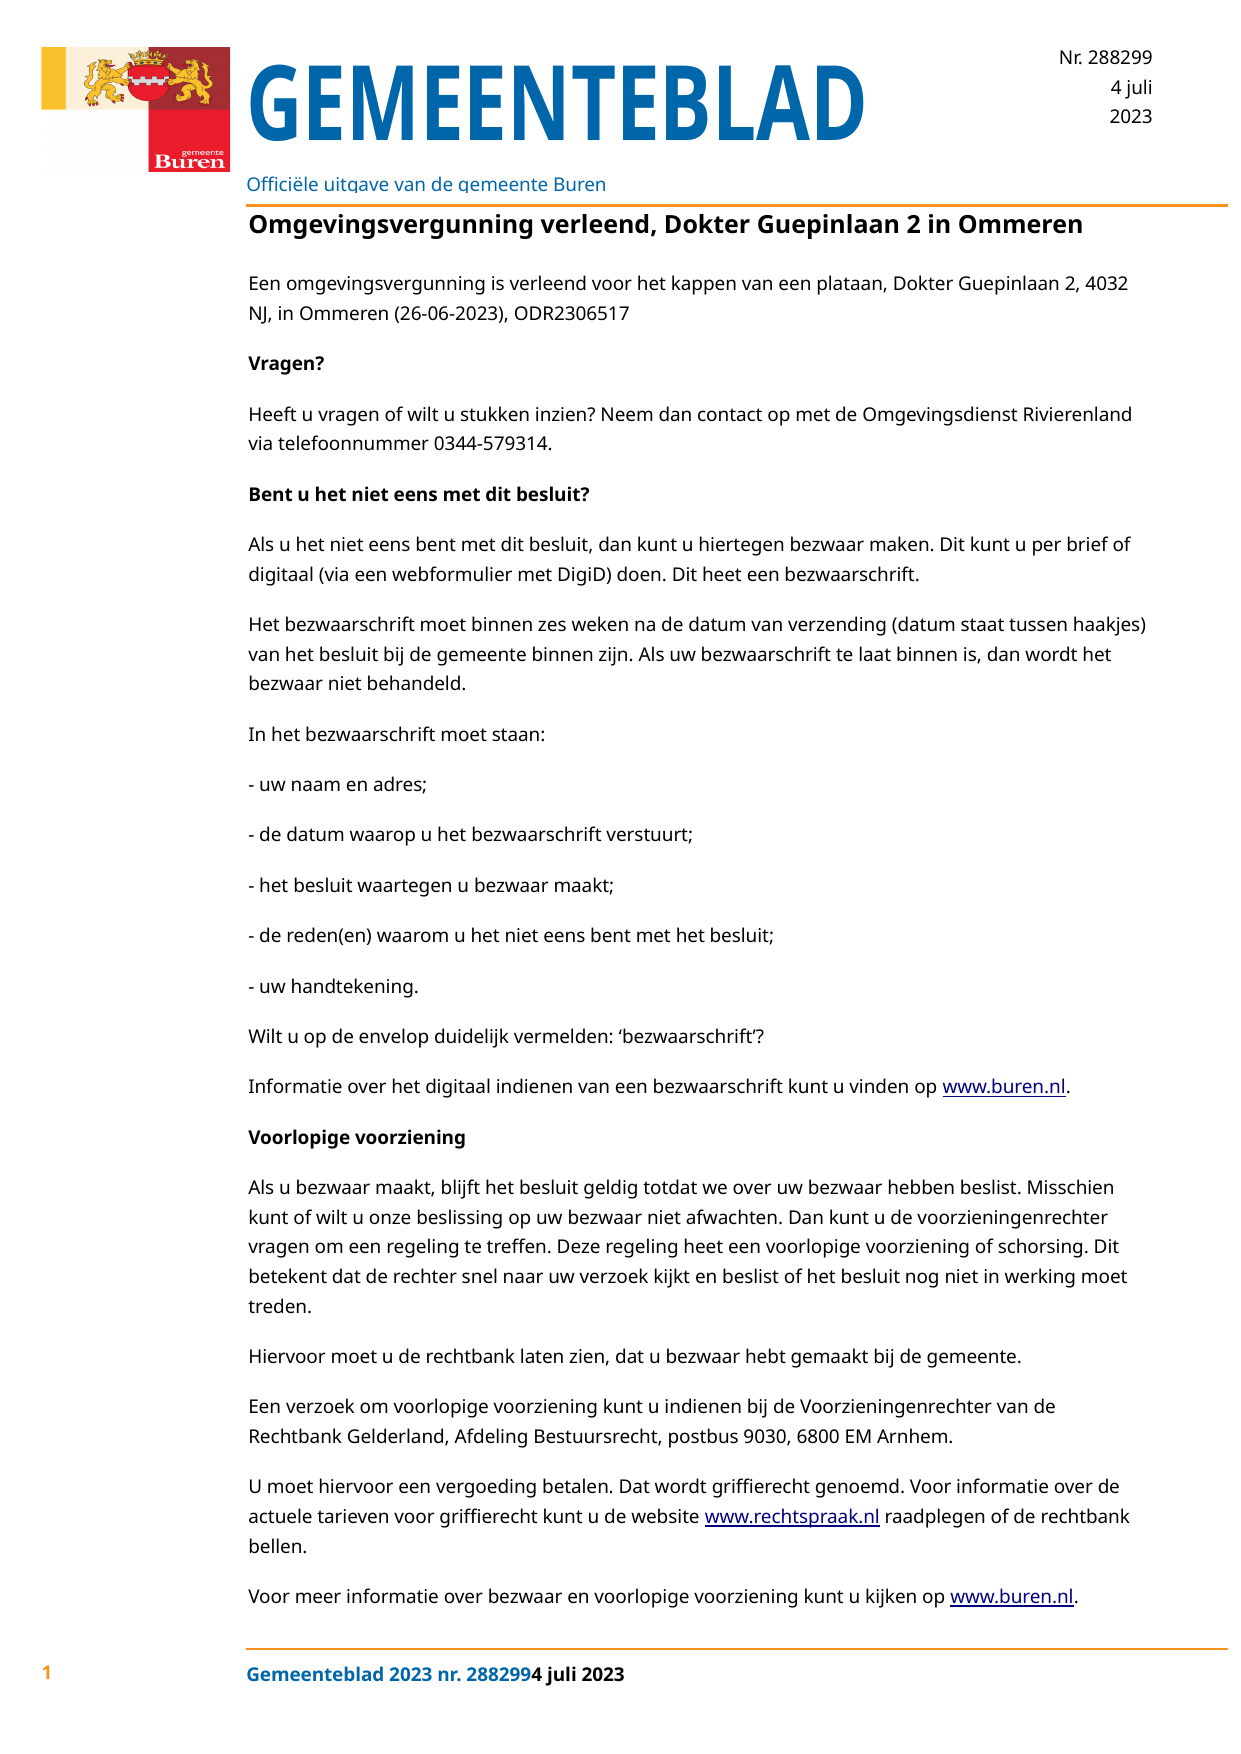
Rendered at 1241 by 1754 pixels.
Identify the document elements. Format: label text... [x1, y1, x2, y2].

text Wilt u op de envelop duidelijk vermelden: ‘bezwaarschrift’? [248, 1023, 1152, 1049]
text Voor meer informatie over bezwaar en voorlopige voorziening kunt u kijken op www.buren.nl. [248, 1583, 1152, 1609]
text In het bezwaarschrift moet staan: [248, 721, 1152, 746]
text Een omgevingsvergunning is verleend voor het kappen van een plataan, Dokter Guepinlaan 2, 4032 NJ, in Ommeren (26-06-2023), ODR2306517 [248, 270, 1152, 326]
text Het bezwaarschrift moet binnen zes weken na de datum van verzending (datum staat tussen haakjes) van het besluit bij de gemeente binnen zijn. Als uw bezwaarschrift te laat binnen is, dan wordt het bezwaar niet behandeld. [248, 611, 1152, 696]
text U moet hiervoor een vergoeding betalen. Dat wordt griffierecht genoemd. Voor informatie over de actuele tarieven voor griffierecht kunt u de website www.rechtspraak.nl raadplegen of de rechtbank bellen. [248, 1474, 1152, 1558]
text Een verzoek om voorlopige voorziening kunt u indienen bij de Voorzieningenrechter van de Rechtbank Gelderland, Afdeling Bestuursrecht, postbus 9030, 6800 EM Arnhem. [248, 1394, 1152, 1449]
text Voorlopige voorziening [248, 1124, 1152, 1150]
text Omgevingsvergunning verleend, Dokter Guepinlaan 2 in Ommeren [248, 207, 1152, 241]
text - uw handtekening. [248, 973, 1152, 998]
text Als u bezwaar maakt, blijft het besluit geldig totdat we over uw bezwaar hebben beslist. Misschien kunt of wilt u onze beslissing op uw bezwaar niet afwachten. Dan kunt u de voorzieningenrechter vragen om een regeling te treffen. Deze regeling heet een voorlopige voorziening of schorsing. Dit betekent dat de rechter snel naar uw verzoek kijkt en beslist of het besluit nog niet in werking moet treden. [248, 1174, 1152, 1318]
text Informatie over het digitaal indienen van een bezwaarschrift kunt u vinden op www.buren.nl. [248, 1074, 1152, 1099]
text - de datum waarop u het bezwaarschrift verstuurt; [248, 822, 1152, 847]
text - de reden(en) waarom u het niet eens bent met het besluit; [248, 922, 1152, 948]
text Heeft u vragen of wilt u stukken inzien? Neem dan contact op met de Omgevingsdienst Rivierenland via telefoonnummer 0344-579314. [248, 401, 1152, 456]
text - uw naam en adres; [248, 771, 1152, 797]
text Bent u het niet eens met dit besluit? [248, 481, 1152, 506]
text - het besluit waartegen u bezwaar maakt; [248, 872, 1152, 898]
picture [41, 47, 231, 172]
text Als u het niet eens bent met dit besluit, dan kunt u hiertegen bezwaar maken. Dit kunt u per brief of digitaal (via een webformulier met DigiD) doen. Dit heet een bezwaarschrift. [248, 531, 1152, 586]
text Vragen? [248, 350, 1152, 376]
text Hiervoor moet u de rechtbank laten zien, dat u bezwaar hebt gemaakt bij de gemeente. [248, 1343, 1152, 1369]
